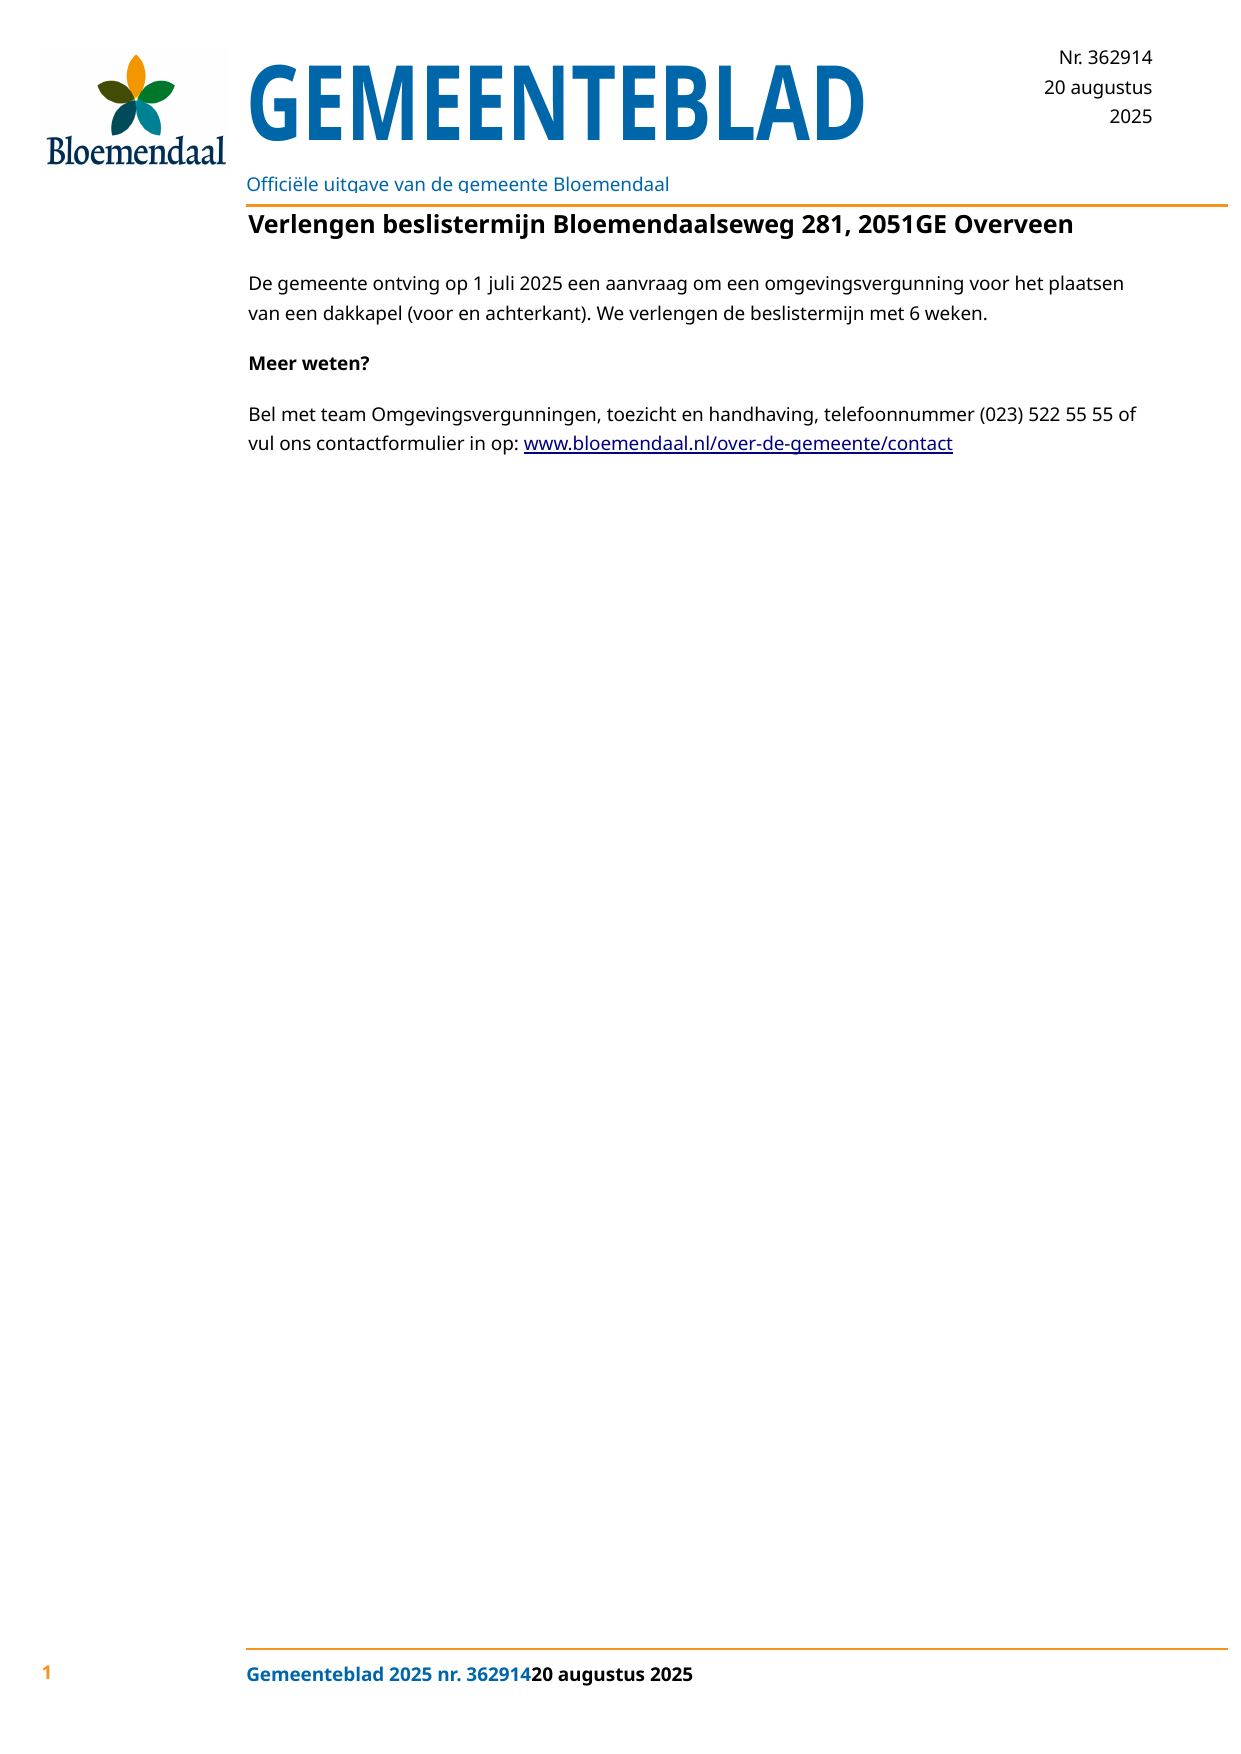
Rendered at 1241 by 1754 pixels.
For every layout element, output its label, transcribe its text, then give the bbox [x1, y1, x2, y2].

text Meer weten? [248, 350, 1152, 376]
picture [41, 47, 231, 172]
text Verlengen beslistermijn Bloemendaalseweg 281, 2051GE Overveen [248, 207, 1152, 241]
text De gemeente ontving op 1 juli 2025 een aanvraag om een omgevingsvergunning voor het plaatsen van een dakkapel (voor en achterkant). We verlengen de beslistermijn met 6 weken. [248, 270, 1152, 326]
text Bel met team Omgevingsvergunningen, toezicht en handhaving, telefoonnummer (023) 522 55 55 of vul ons contactformulier in op: www.bloemendaal.nl/over-de-gemeente/contact [248, 401, 1152, 456]
